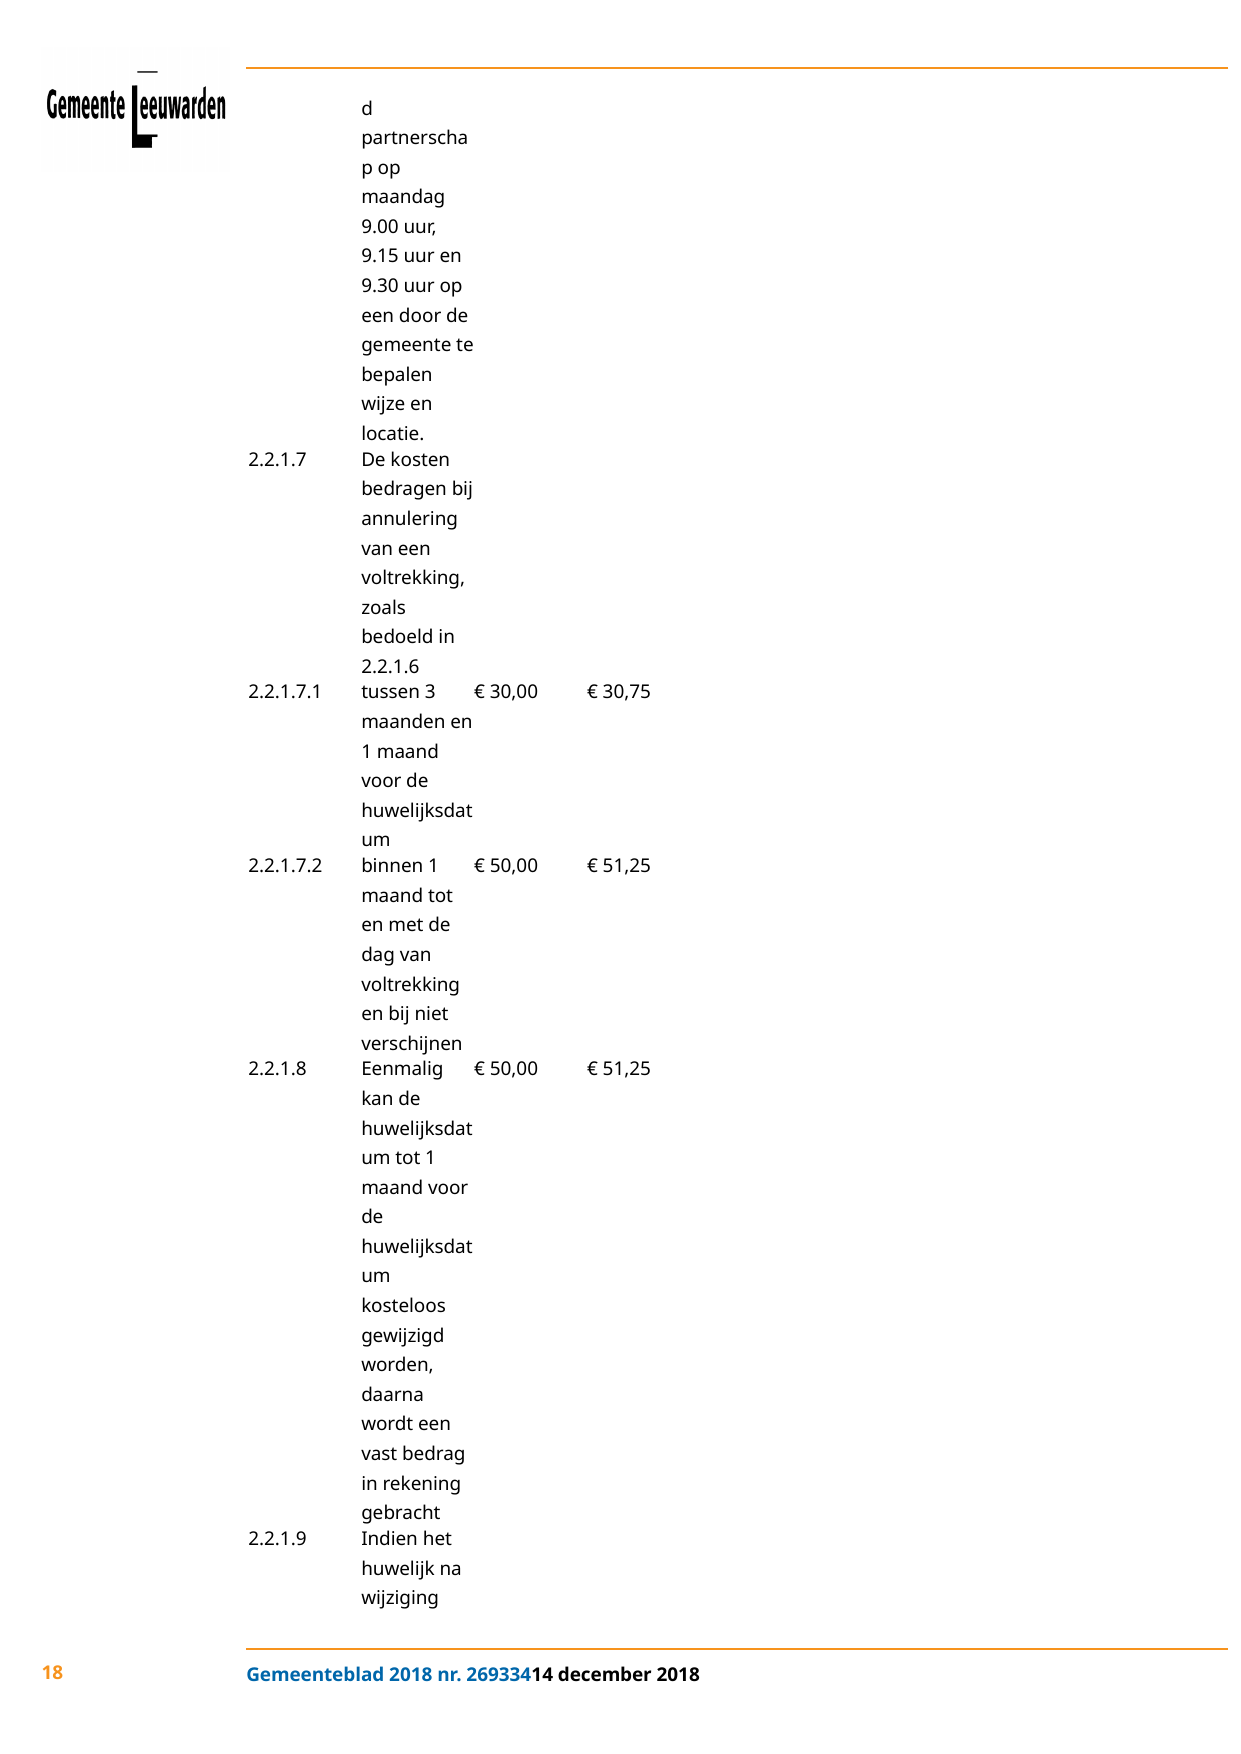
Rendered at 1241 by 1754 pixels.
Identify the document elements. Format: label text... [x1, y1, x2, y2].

picture [41, 47, 231, 172]
table_cell binnen 1 maand tot en met de dag van voltrekking en bij niet verschijnen [361, 853, 474, 1056]
table_cell De kosten bedragen bij annulering van een voltrekking, zoals bedoeld in 2.2.1.6 [361, 446, 474, 679]
table_cell € 30,75 [587, 679, 700, 852]
table_cell € 30,00 [474, 679, 587, 852]
table_cell 2.2.1.7 [248, 446, 361, 679]
table_cell [248, 95, 361, 446]
table_cell [474, 95, 587, 446]
table_cell 2.2.1.7.2 [248, 853, 361, 1056]
table_cell 2.2.1.7.1 [248, 679, 361, 852]
table_cell [474, 446, 587, 679]
table_cell Indien het huwelijk na wijziging [361, 1525, 474, 1610]
table_cell € 50,00 [474, 853, 587, 1056]
table_cell tussen 3 maanden en 1 maand voor de huwelijksdatum [361, 679, 474, 852]
table_cell [474, 1525, 587, 1610]
table_cell d partnerschap op maandag 9.00 uur, 9.15 uur en 9.30 uur op een door de gemeente te bepalen wijze en locatie. [361, 95, 474, 446]
table_cell € 50,00 [474, 1056, 587, 1525]
table_cell [587, 446, 700, 679]
table_cell [587, 1525, 700, 1610]
table_cell € 51,25 [587, 1056, 700, 1525]
table_cell € 51,25 [587, 853, 700, 1056]
table_cell 2.2.1.9 [248, 1525, 361, 1610]
table_cell 2.2.1.8 [248, 1056, 361, 1525]
table_cell Eenmalig kan de huwelijksdatum tot 1 maand voor de huwelijksdatum kosteloos gewijzigd worden, daarna wordt een vast bedrag in rekening gebracht [361, 1056, 474, 1525]
table_cell [587, 95, 700, 446]
